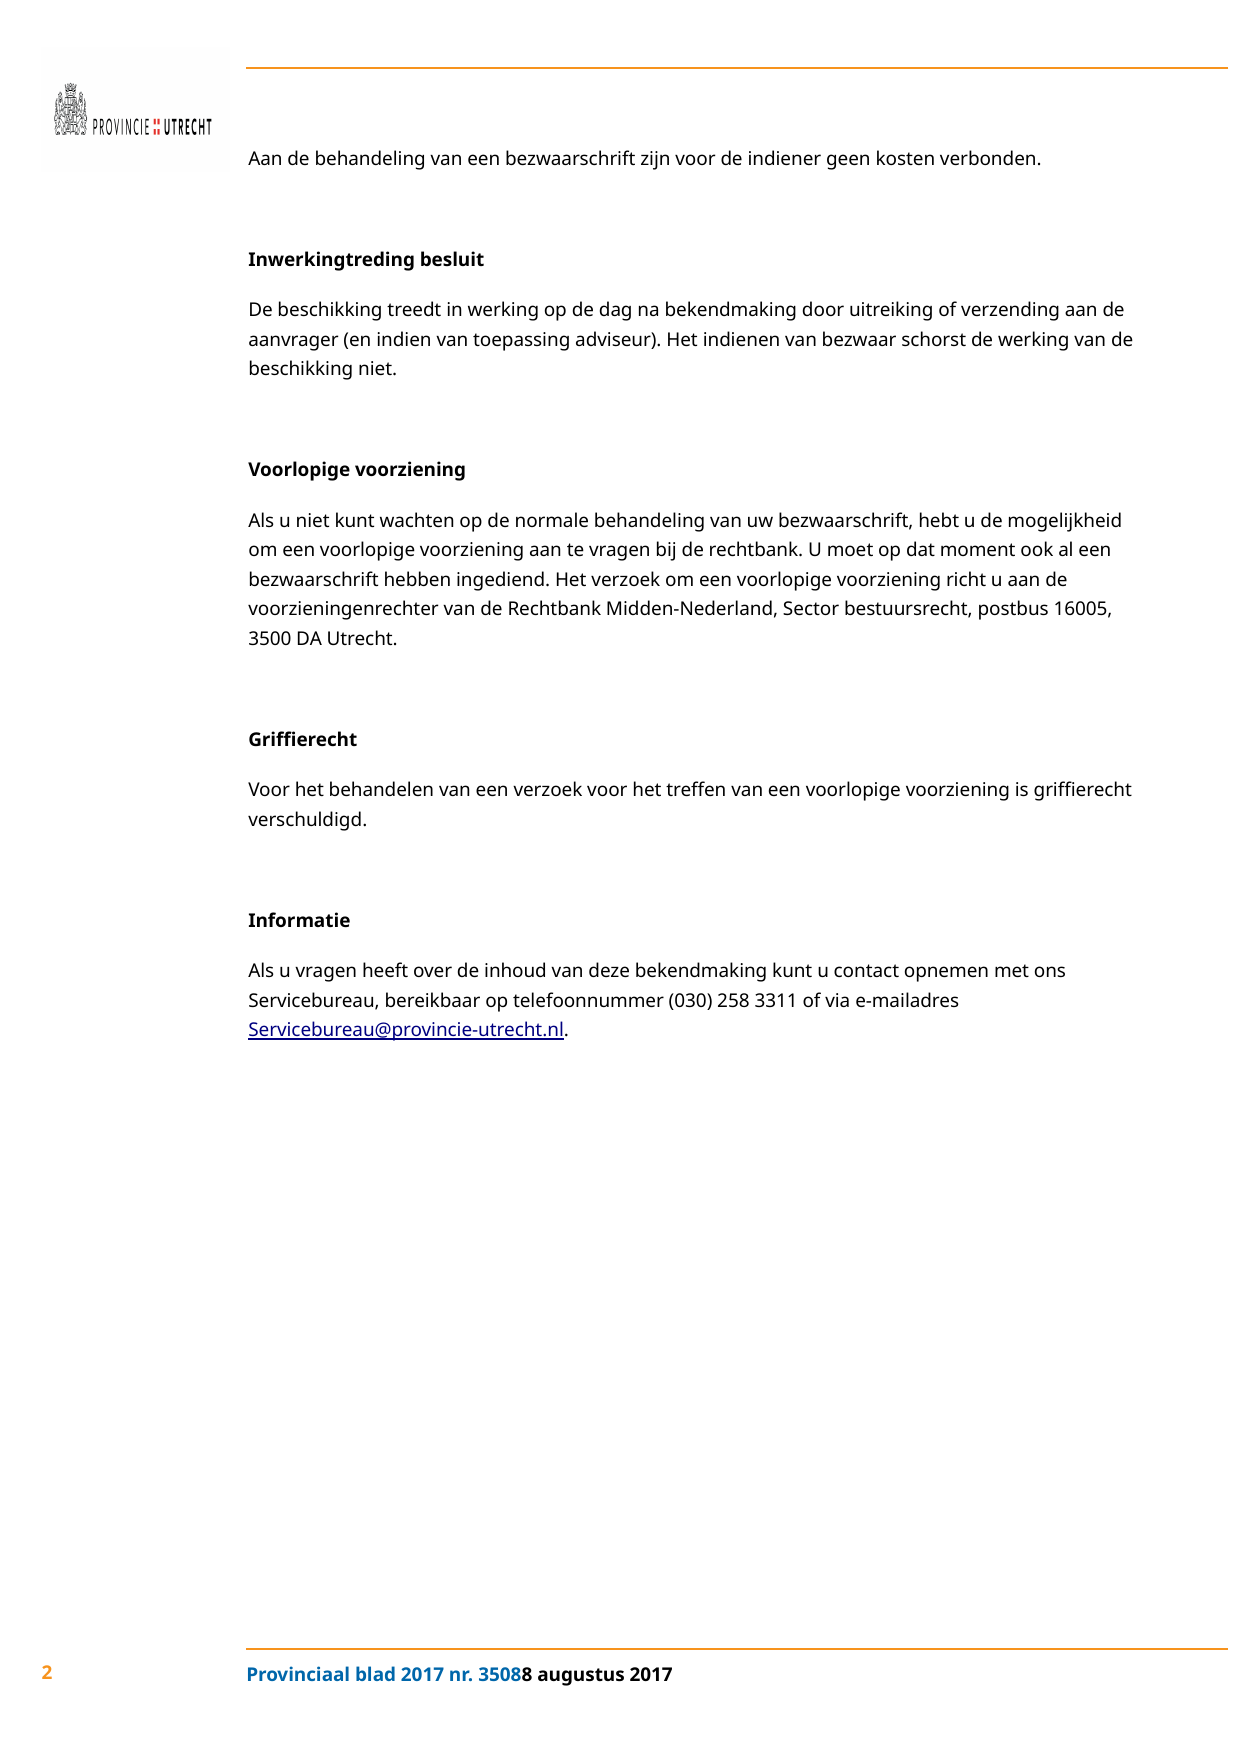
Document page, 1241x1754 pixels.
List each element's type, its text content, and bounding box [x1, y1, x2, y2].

text Als u vragen heeft over de inhoud van deze bekendmaking kunt u contact opnemen met ons Servicebureau, bereikbaar op telefoonnummer (030) 258 3311 of via e-mailadres Servicebureau@provincie-utrecht.nl. [248, 957, 1152, 1042]
text Griffierecht [248, 726, 1152, 752]
text Voorlopige voorziening [248, 456, 1152, 482]
text Aan de behandeling van een bezwaarschrift zijn voor de indiener geen kosten verbonden. [248, 145, 1152, 171]
text Voor het behandelen van een verzoek voor het treffen van een voorlopige voorziening is griffierecht verschuldigd. [248, 776, 1152, 832]
picture [41, 47, 231, 172]
text Als u niet kunt wachten op de normale behandeling van uw bezwaarschrift, hebt u de mogelijkheid om een voorlopige voorziening aan te vragen bij de rechtbank. U moet op dat moment ook al een bezwaarschrift hebben ingediend. Het verzoek om een voorlopige voorziening richt u aan de voorzieningenrechter van de Rechtbank Midden-Nederland, Sector bestuursrecht, postbus 16005, 3500 DA Utrecht. [248, 507, 1152, 651]
text Inwerkingtreding besluit [248, 246, 1152, 272]
text De beschikking treedt in werking op de dag na bekendmaking door uitreiking of verzending aan de aanvrager (en indien van toepassing adviseur). Het indienen van bezwaar schorst de werking van de beschikking niet. [248, 296, 1152, 381]
text Informatie [248, 907, 1152, 933]
